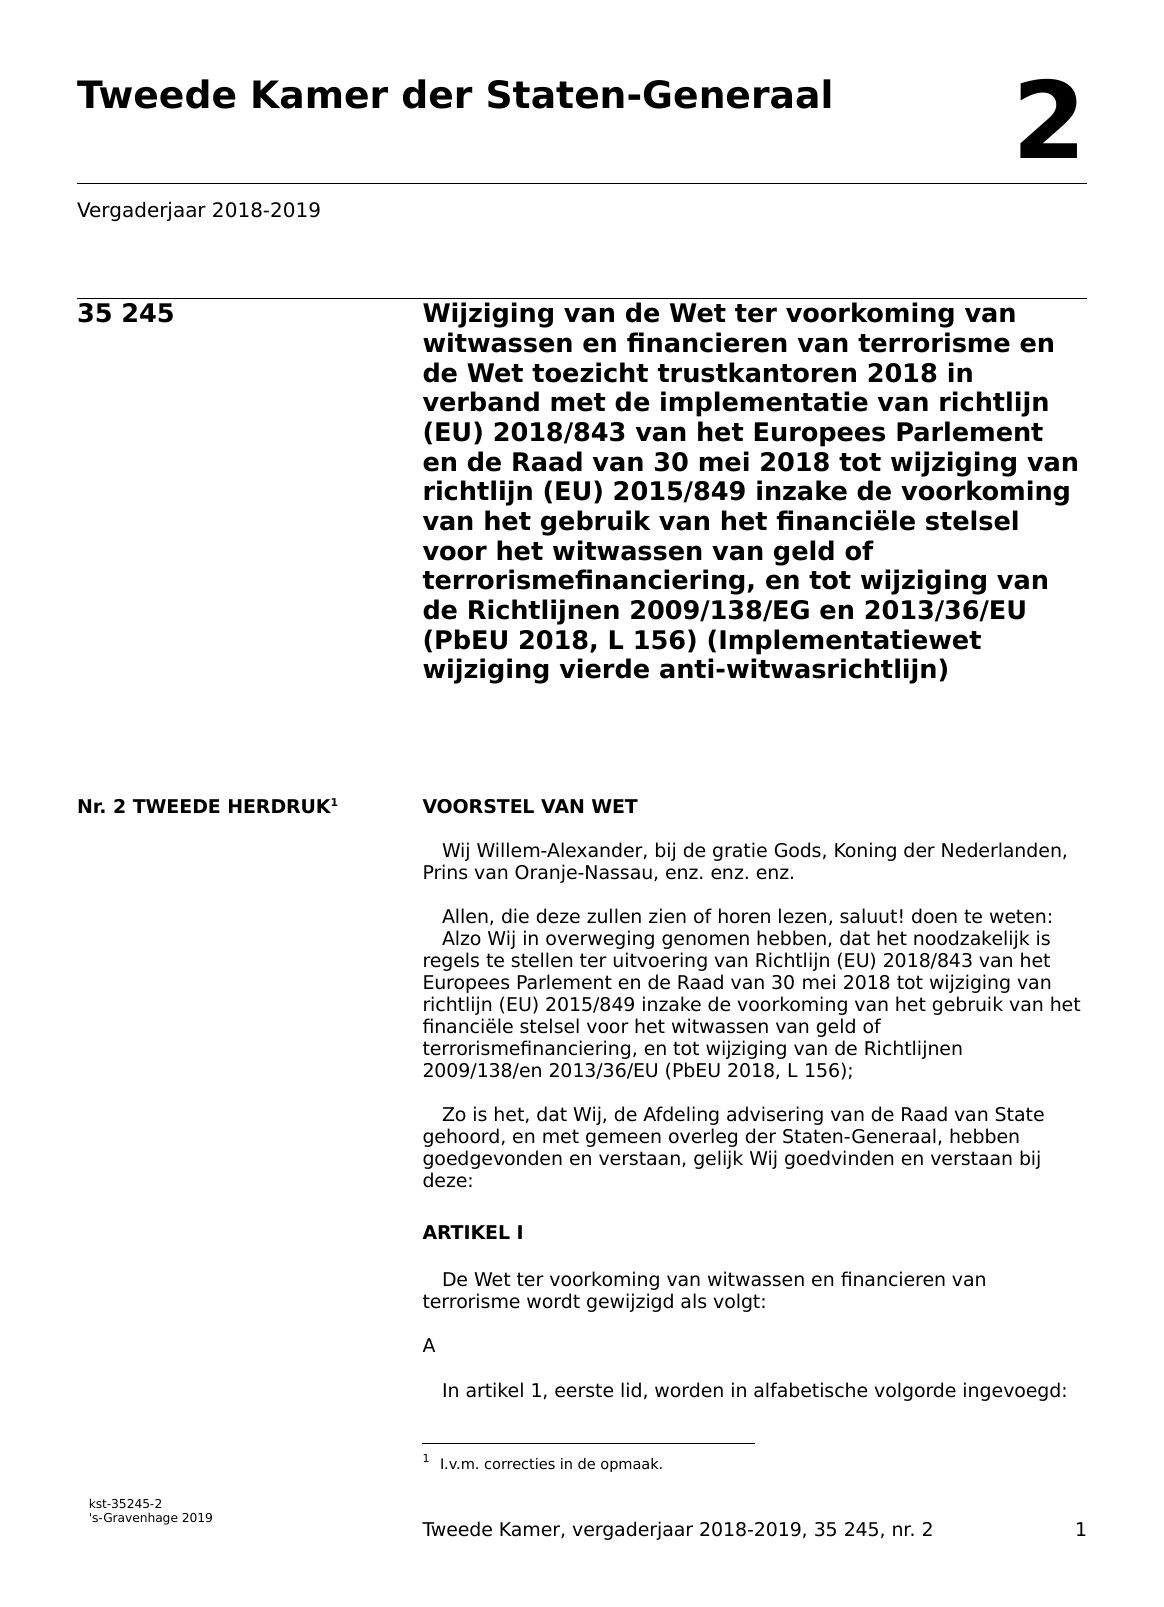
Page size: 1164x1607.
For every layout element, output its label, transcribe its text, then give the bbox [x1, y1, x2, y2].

text Wij Willem-Alexander, bij de gratie Gods, Koning der Nederlanden, Prins van Oranje-Nassau, enz. enz. enz. [422, 840, 1087, 884]
text De Wet ter voorkoming van witwassen en financieren van terrorisme wordt gewijzigd als volgt: [422, 1269, 1087, 1313]
text In artikel 1, eerste lid, worden in alfabetische volgorde ingevoegd: [422, 1379, 1087, 1401]
subtitle Nr. 2 TWEEDE HERDRUK VOORSTEL VAN WET [77, 796, 1087, 818]
text A [422, 1335, 1087, 1357]
text 's-Gravenhage 2019 [88, 1511, 323, 1525]
subtitle 35 245 Wijziging van de Wet ter voorkoming van witwassen en financieren van terrorisme en de Wet toezicht trustkantoren 2018 in verband met de implementatie van richtlijn (EU) 2018/843 van het Europees Parlement en de Raad van 30 mei 2018 tot wijziging van richtlijn (EU) 2015/849 inzake de voorkoming van het gebruik van het financiële stelsel voor het witwassen van geld of terrorismefinanciering, en tot wijziging van de Richtlijnen 2009/138/EG en 2013/36/EU (PbEU 2018, L 156) (Implementatiewet wijziging vierde anti-witwasrichtlijn) [77, 299, 1087, 685]
table_cell Vergaderjaar 2018-2019 [77, 184, 1087, 298]
subtitle ARTIKEL I [422, 1222, 1087, 1244]
text Allen, die deze zullen zien of horen lezen, saluut! doen te weten: [422, 906, 1087, 928]
text I.v.m. correcties in de opmaak. [422, 1452, 1087, 1474]
table_header 2 [886, 59, 1087, 183]
text Alzo Wij in overweging genomen hebben, dat het noodzakelijk is regels te stellen ter uitvoering van Richtlijn (EU) 2018/843 van het Europees Parlement en de Raad van 30 mei 2018 tot wijziging van richtlijn (EU) 2015/849 inzake de voorkoming van het gebruik van het financiële stelsel voor het witwassen van geld of terrorismefinanciering, en tot wijziging van de Richtlijnen 2009/138/en 2013/36/EU (PbEU 2018, L 156); [422, 928, 1087, 1082]
text kst-35245-2 [88, 1497, 323, 1511]
text Zo is het, dat Wij, de Afdeling advisering van de Raad van State gehoord, en met gemeen overleg der Staten-Generaal, hebben goedgevonden en verstaan, gelijk Wij goedvinden en verstaan bij deze: [422, 1104, 1087, 1192]
table_header Tweede Kamer der Staten-Generaal [77, 59, 886, 183]
